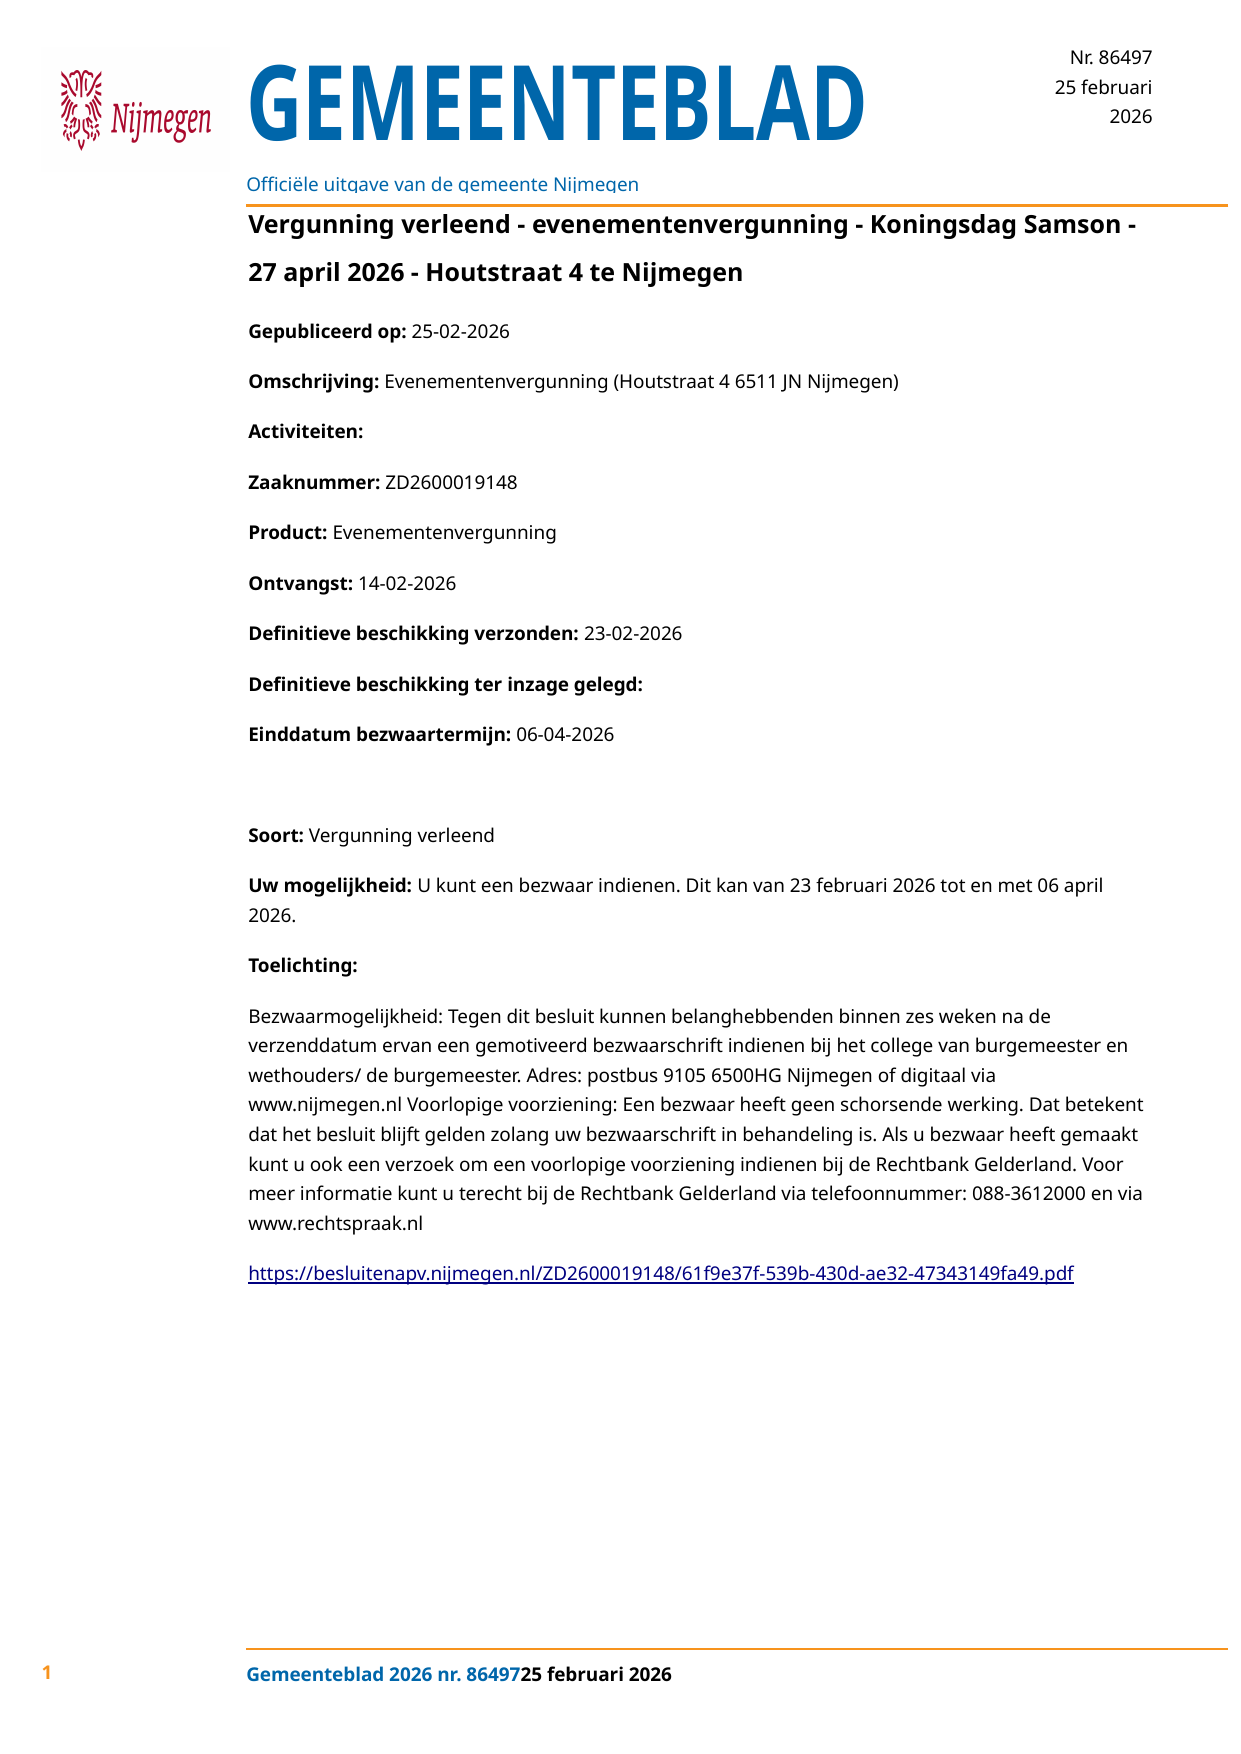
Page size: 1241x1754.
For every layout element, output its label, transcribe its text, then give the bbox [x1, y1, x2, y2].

text Definitieve beschikking verzonden: 23-02-2026 [248, 620, 1152, 646]
text Ontvangst: 14-02-2026 [248, 570, 1152, 596]
picture [41, 47, 231, 172]
text Soort: Vergunning verleend [248, 822, 1152, 848]
text Bezwaarmogelijkheid: Tegen dit besluit kunnen belanghebbenden binnen zes weken na de verzenddatum ervan een gemotiveerd bezwaarschrift indienen bij het college van burgemeester en wethouders/ de burgemeester. Adres: postbus 9105 6500HG Nijmegen of digitaal via www.nijmegen.nl Voorlopige voorziening: Een bezwaar heeft geen schorsende werking. Dat betekent dat het besluit blijft gelden zolang uw bezwaarschrift in behandeling is. Als u bezwaar heeft gemaakt kunt u ook een verzoek om een voorlopige voorziening indienen bij de Rechtbank Gelderland. Voor meer informatie kunt u terecht bij de Rechtbank Gelderland via telefoonnummer: 088-3612000 en via www.rechtspraak.nl [248, 1003, 1152, 1236]
text Einddatum bezwaartermijn: 06-04-2026 [248, 721, 1152, 747]
text Vergunning verleend - evenementenvergunning - Koningsdag Samson - 27 april 2026 - Houtstraat 4 te Nijmegen [248, 207, 1152, 288]
text Toelichting: [248, 952, 1152, 978]
text Omschrijving: Evenementenvergunning (Houtstraat 4 6511 JN Nijmegen) [248, 368, 1152, 394]
text Zaaknummer: ZD2600019148 [248, 469, 1152, 495]
text https://besluitenapv.nijmegen.nl/ZD2600019148/61f9e37f-539b-430d-ae32-47343149fa49.pdf [248, 1260, 1152, 1286]
text Product: Evenementenvergunning [248, 519, 1152, 545]
text Definitieve beschikking ter inzage gelegd: [248, 671, 1152, 697]
text Gepubliceerd op: 25-02-2026 [248, 318, 1152, 344]
text Activiteiten: [248, 419, 1152, 444]
text Uw mogelijkheid: U kunt een bezwaar indienen. Dit kan van 23 februari 2026 tot en met 06 april 2026. [248, 872, 1152, 928]
